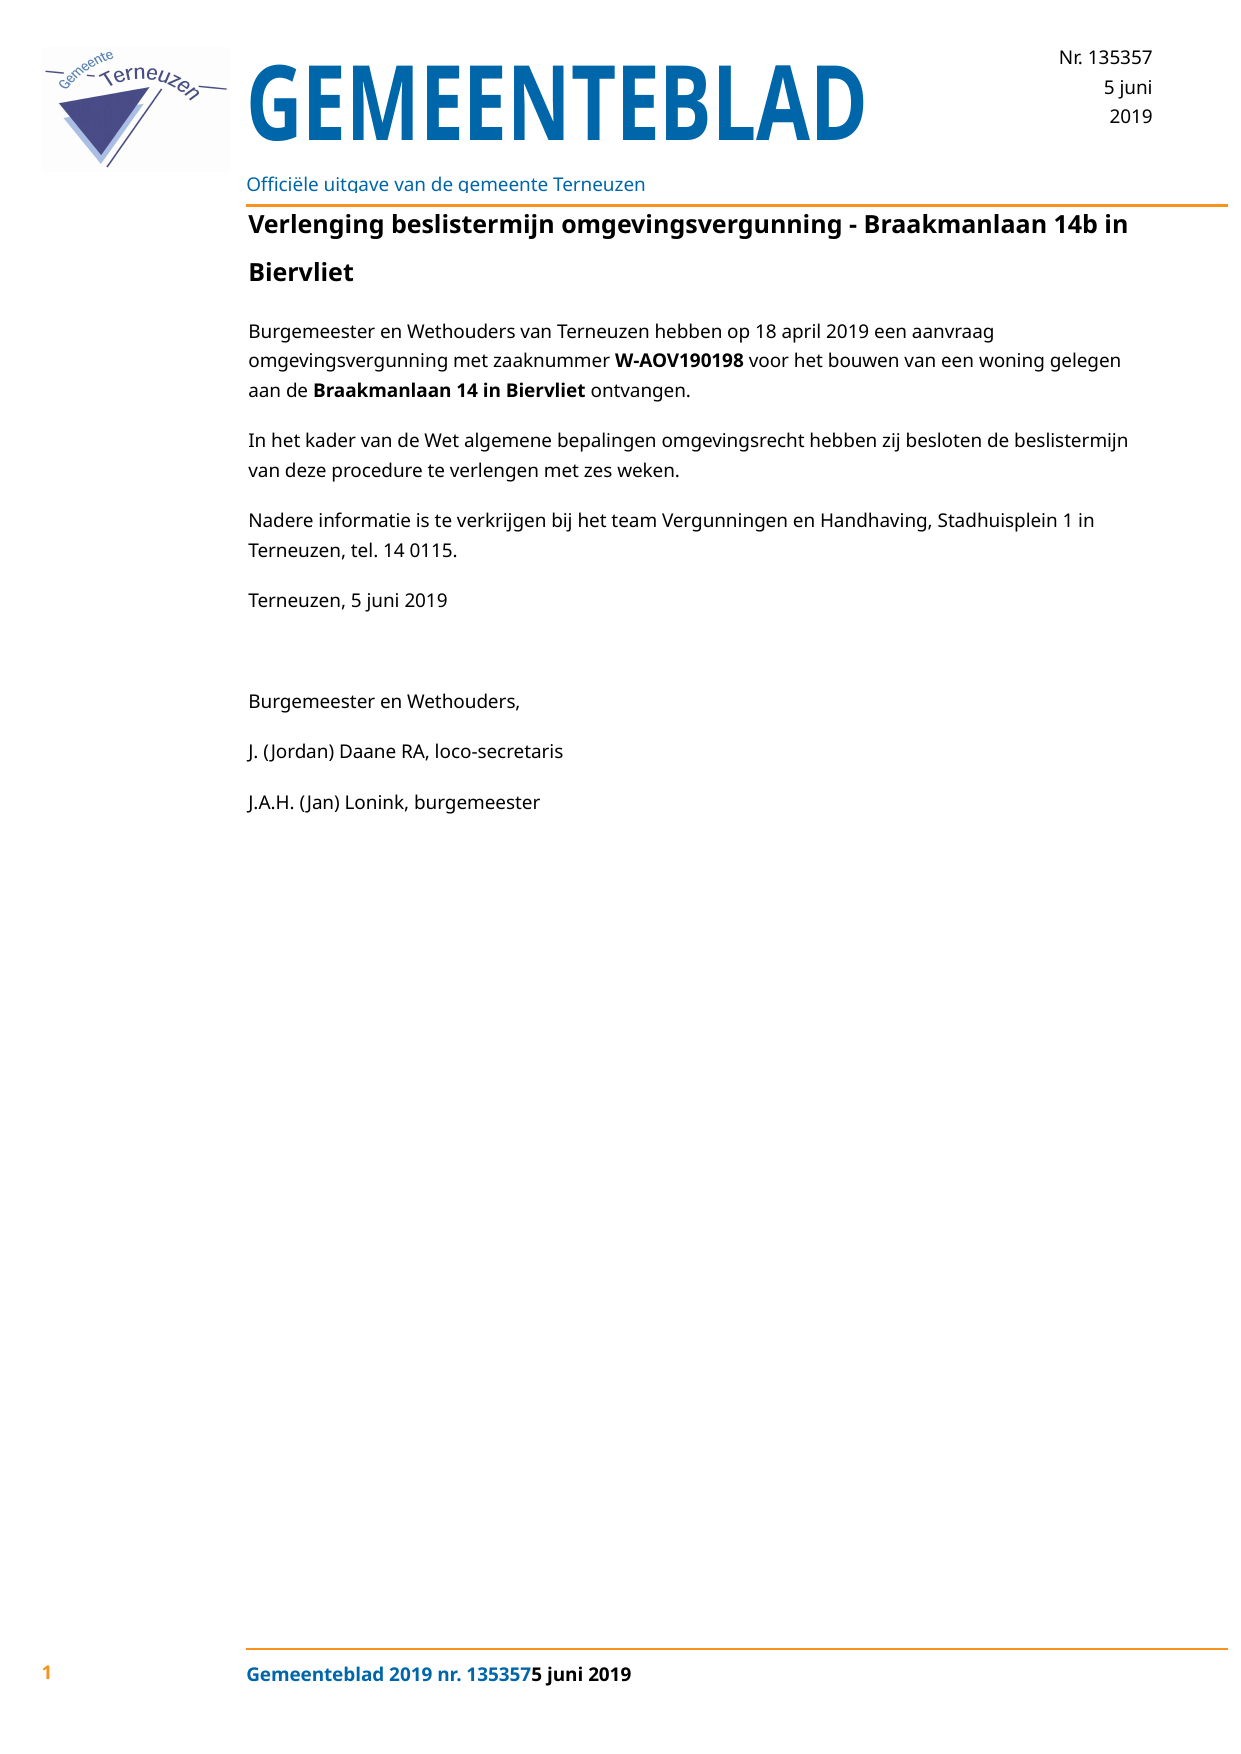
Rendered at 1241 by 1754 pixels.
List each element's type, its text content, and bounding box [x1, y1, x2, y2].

text Burgemeester en Wethouders, [248, 688, 1152, 714]
text In het kader van de Wet algemene bepalingen omgevingsrecht hebben zij besloten de beslistermijn van deze procedure te verlengen met zes weken. [248, 427, 1152, 483]
picture [41, 47, 231, 172]
text Burgemeester en Wethouders van Terneuzen hebben op 18 april 2019 een aanvraag omgevingsvergunning met zaaknummer W-AOV190198 voor het bouwen van een woning gelegen aan de Braakmanlaan 14 in Biervliet ontvangen. [248, 318, 1152, 403]
text J.A.H. (Jan) Lonink, burgemeester [248, 789, 1152, 815]
text Verlenging beslistermijn omgevingsvergunning - Braakmanlaan 14b in Biervliet [248, 207, 1152, 288]
text Nadere informatie is te verkrijgen bij het team Vergunningen en Handhaving, Stadhuisplein 1 in Terneuzen, tel. 14 0115. [248, 507, 1152, 563]
text J. (Jordan) Daane RA, loco-secretaris [248, 739, 1152, 764]
text Terneuzen, 5 juni 2019 [248, 587, 1152, 613]
